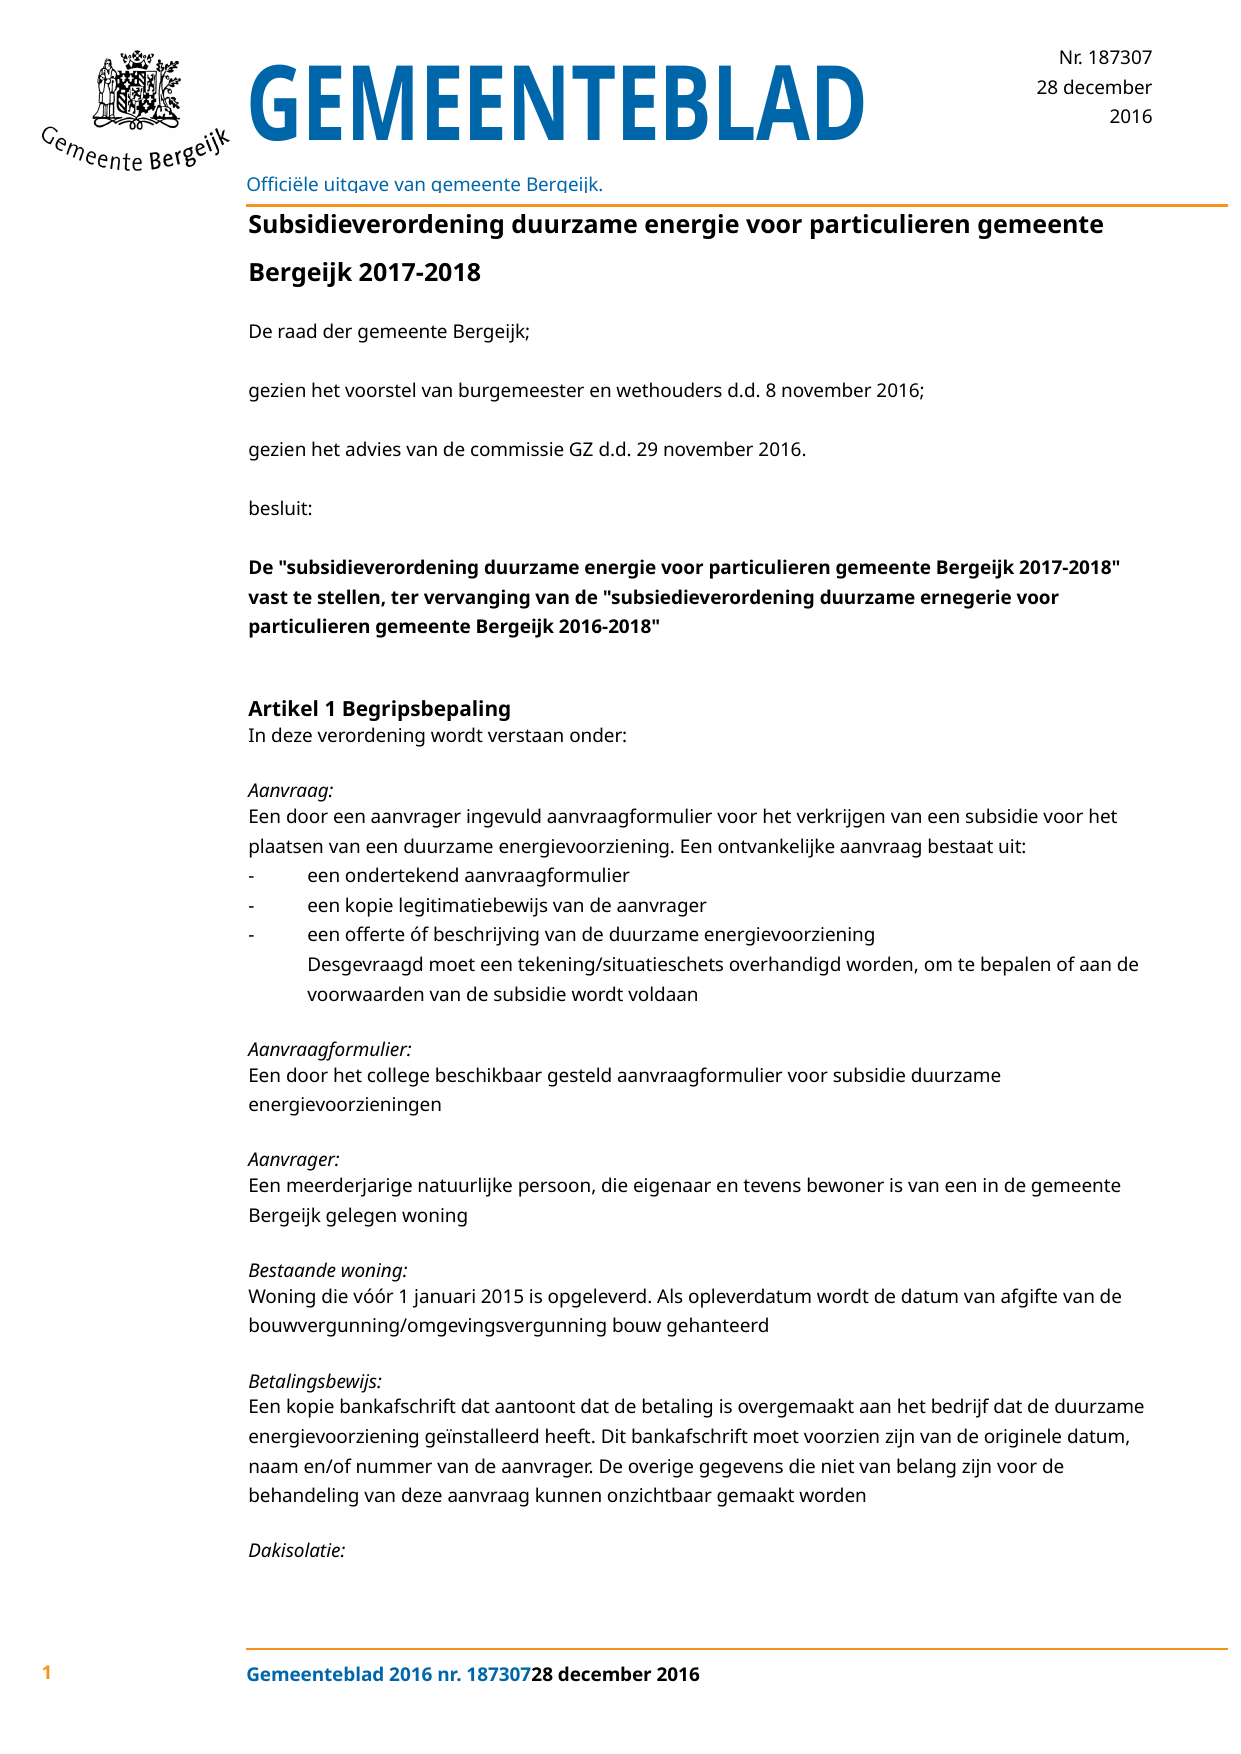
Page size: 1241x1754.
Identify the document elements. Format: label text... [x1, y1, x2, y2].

list een ondertekend aanvraagformulier [248, 862, 1152, 888]
text Bestaande woning: [248, 1257, 1152, 1283]
text In deze verordening wordt verstaan onder: [248, 722, 1152, 748]
text Een door een aanvrager ingevuld aanvraagformulier voor het verkrijgen van een subsidie voor het plaatsen van een duurzame energievoorziening. Een ontvankelijke aanvraag bestaat uit: [248, 803, 1152, 858]
text Een meerderjarige natuurlijke persoon, die eigenaar en tevens bewoner is van een in de gemeente Bergeijk gelegen woning [248, 1172, 1152, 1228]
list Desgevraagd moet een tekening/situatieschets overhandigd worden, om te bepalen of aan de voorwaarden van de subsidie wordt voldaan [248, 951, 1152, 1006]
text gezien het voorstel van burgemeester en wethouders d.d. 8 november 2016; [248, 377, 1152, 403]
text gezien het advies van de commissie GZ d.d. 29 november 2016. [248, 436, 1152, 462]
text Aanvrager: [248, 1147, 1152, 1172]
text Artikel 1 Begripsbepaling [248, 694, 1152, 722]
text Een door het college beschikbaar gesteld aanvraagformulier voor subsidie duurzame energievoorzieningen [248, 1062, 1152, 1117]
text De "subsidieverordening duurzame energie voor particulieren gemeente Bergeijk 2017-2018" vast te stellen, ter vervanging van de "subsiedieverordening duurzame ernegerie voor particulieren gemeente Bergeijk 2016-2018" [248, 554, 1152, 639]
text Aanvraagformulier: [248, 1036, 1152, 1062]
text Subsidieverordening duurzame energie voor particulieren gemeente Bergeijk 2017-2018 [248, 207, 1152, 288]
list een offerte óf beschrijving van de duurzame energievoorziening [248, 922, 1152, 947]
list een kopie legitimatiebewijs van de aanvrager [248, 892, 1152, 918]
text Betalingsbewijs: [248, 1368, 1152, 1394]
text De raad der gemeente Bergeijk; [248, 318, 1152, 344]
text Een kopie bankafschrift dat aantoont dat de betaling is overgemaakt aan het bedrijf dat de duurzame energievoorziening geïnstalleerd heeft. Dit bankafschrift moet voorzien zijn van de originele datum, naam en/of nummer van de aanvrager. De overige gegevens die niet van belang zijn voor de behandeling van deze aanvraag kunnen onzichtbaar gemaakt worden [248, 1394, 1152, 1508]
text besluit: [248, 495, 1152, 521]
text Aanvraag: [248, 777, 1152, 803]
text Woning die vóór 1 januari 2015 is opgeleverd. Als opleverdatum wordt de datum van afgifte van de bouwvergunning/omgevingsvergunning bouw gehanteerd [248, 1283, 1152, 1338]
text Dakisolatie: [248, 1538, 1152, 1563]
picture [41, 47, 231, 172]
